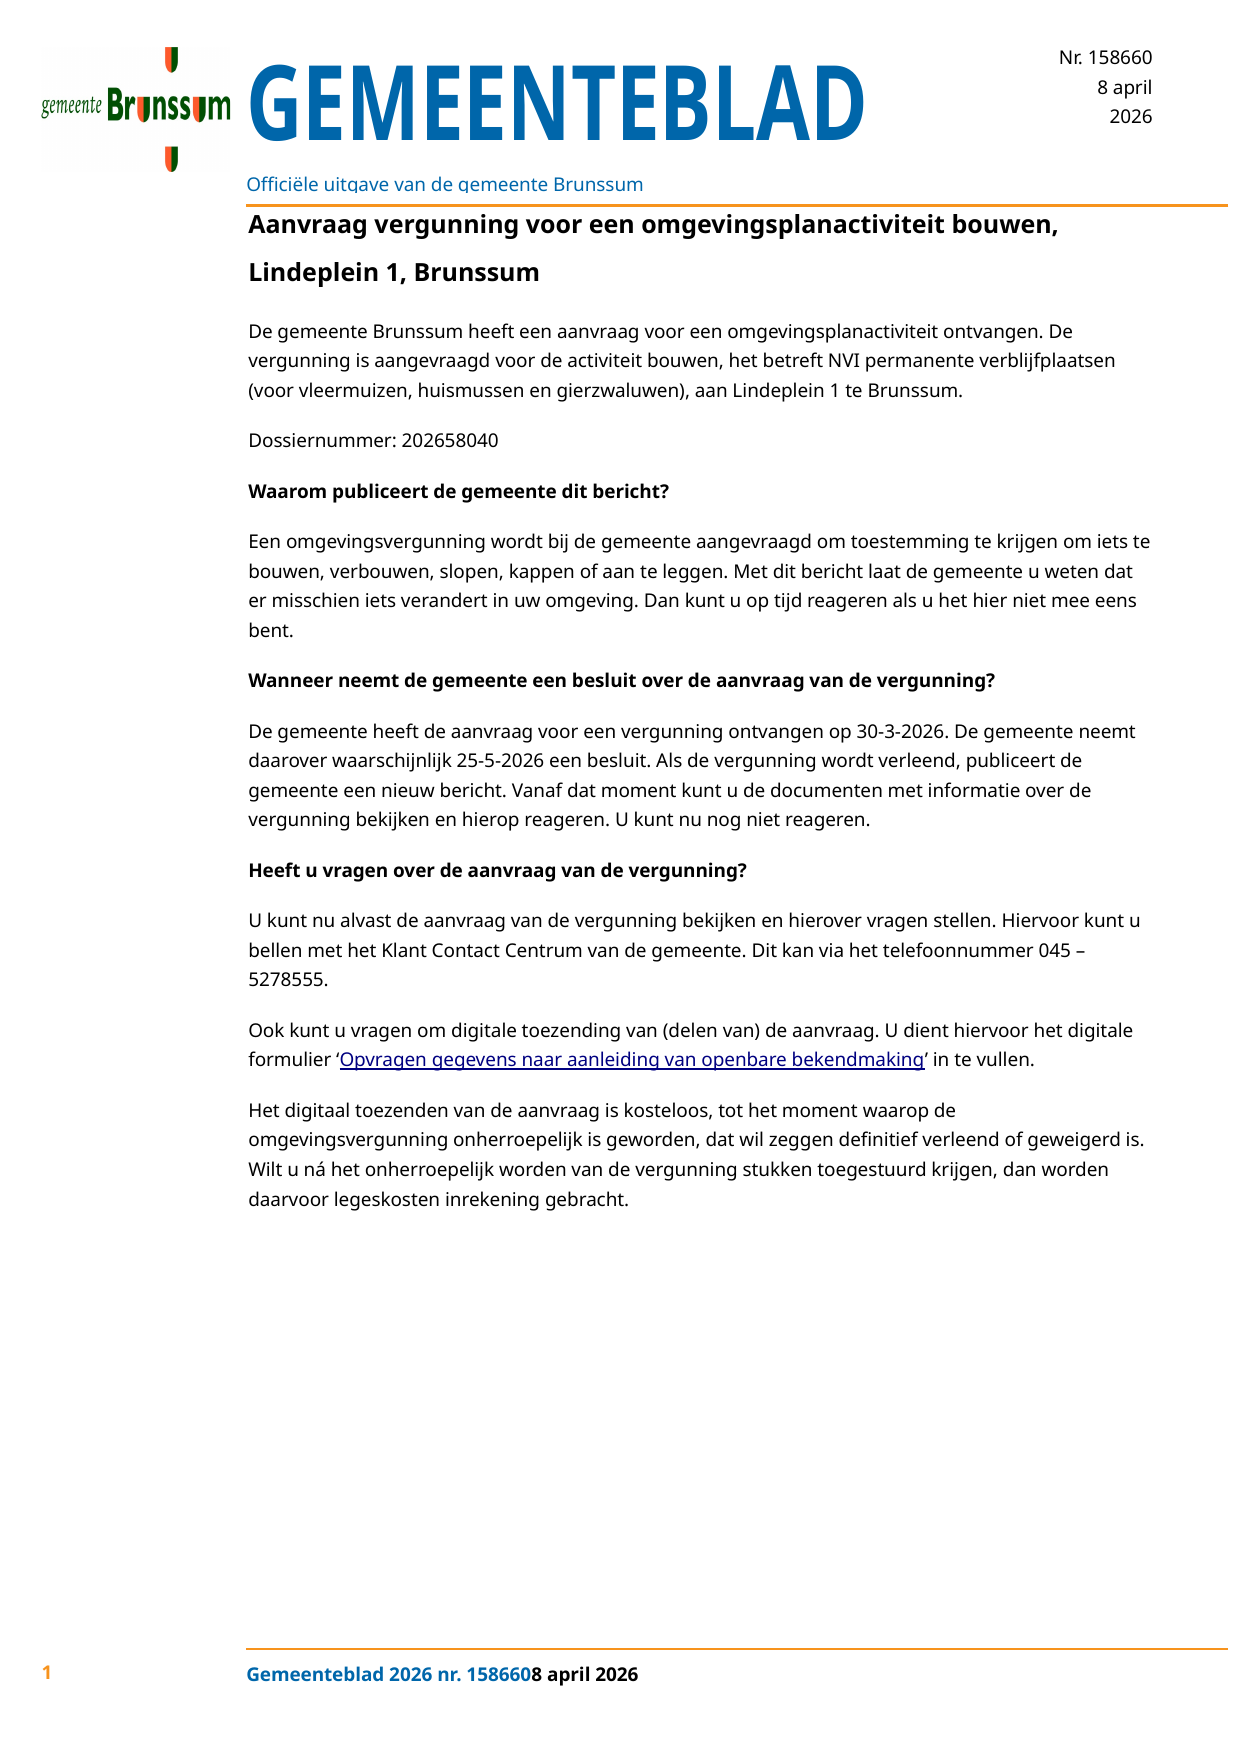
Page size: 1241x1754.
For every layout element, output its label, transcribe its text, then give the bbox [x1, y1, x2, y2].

text Waarom publiceert de gemeente dit bericht? [248, 478, 1152, 504]
text Het digitaal toezenden van de aanvraag is kosteloos, tot het moment waarop de omgevingsvergunning onherroepelijk is geworden, dat wil zeggen definitief verleend of geweigerd is. Wilt u ná het onherroepelijk worden van de vergunning stukken toegestuurd krijgen, dan worden daarvoor legeskosten inrekening gebracht. [248, 1097, 1152, 1212]
picture [41, 47, 231, 172]
text Ook kunt u vragen om digitale toezending van (delen van) de aanvraag. U dient hiervoor het digitale formulier ‘Opvragen gegevens naar aanleiding van openbare bekendmaking’ in te vullen. [248, 1017, 1152, 1072]
text Een omgevingsvergunning wordt bij de gemeente aangevraagd om toestemming te krijgen om iets te bouwen, verbouwen, slopen, kappen of aan te leggen. Met dit bericht laat de gemeente u weten dat er misschien iets verandert in uw omgeving. Dan kunt u op tijd reageren als u het hier niet mee eens bent. [248, 528, 1152, 643]
text Wanneer neemt de gemeente een besluit over de aanvraag van de vergunning? [248, 667, 1152, 693]
text Heeft u vragen over de aanvraag van de vergunning? [248, 857, 1152, 883]
text Dossiernummer: 202658040 [248, 427, 1152, 453]
text U kunt nu alvast de aanvraag van de vergunning bekijken en hierover vragen stellen. Hiervoor kunt u bellen met het Klant Contact Centrum van de gemeente. Dit kan via het telefoonnummer 045 – 5278555. [248, 907, 1152, 992]
text De gemeente heeft de aanvraag voor een vergunning ontvangen op 30-3-2026. De gemeente neemt daarover waarschijnlijk 25-5-2026 een besluit. Als de vergunning wordt verleend, publiceert de gemeente een nieuw bericht. Vanaf dat moment kunt u de documenten met informatie over de vergunning bekijken en hierop reageren. U kunt nu nog niet reageren. [248, 718, 1152, 832]
text Aanvraag vergunning voor een omgevingsplanactiviteit bouwen, Lindeplein 1, Brunssum [248, 207, 1152, 288]
text De gemeente Brunssum heeft een aanvraag voor een omgevingsplanactiviteit ontvangen. De vergunning is aangevraagd voor de activiteit bouwen, het betreft NVI permanente verblijfplaatsen (voor vleermuizen, huismussen en gierzwaluwen), aan Lindeplein 1 te Brunssum. [248, 318, 1152, 403]
